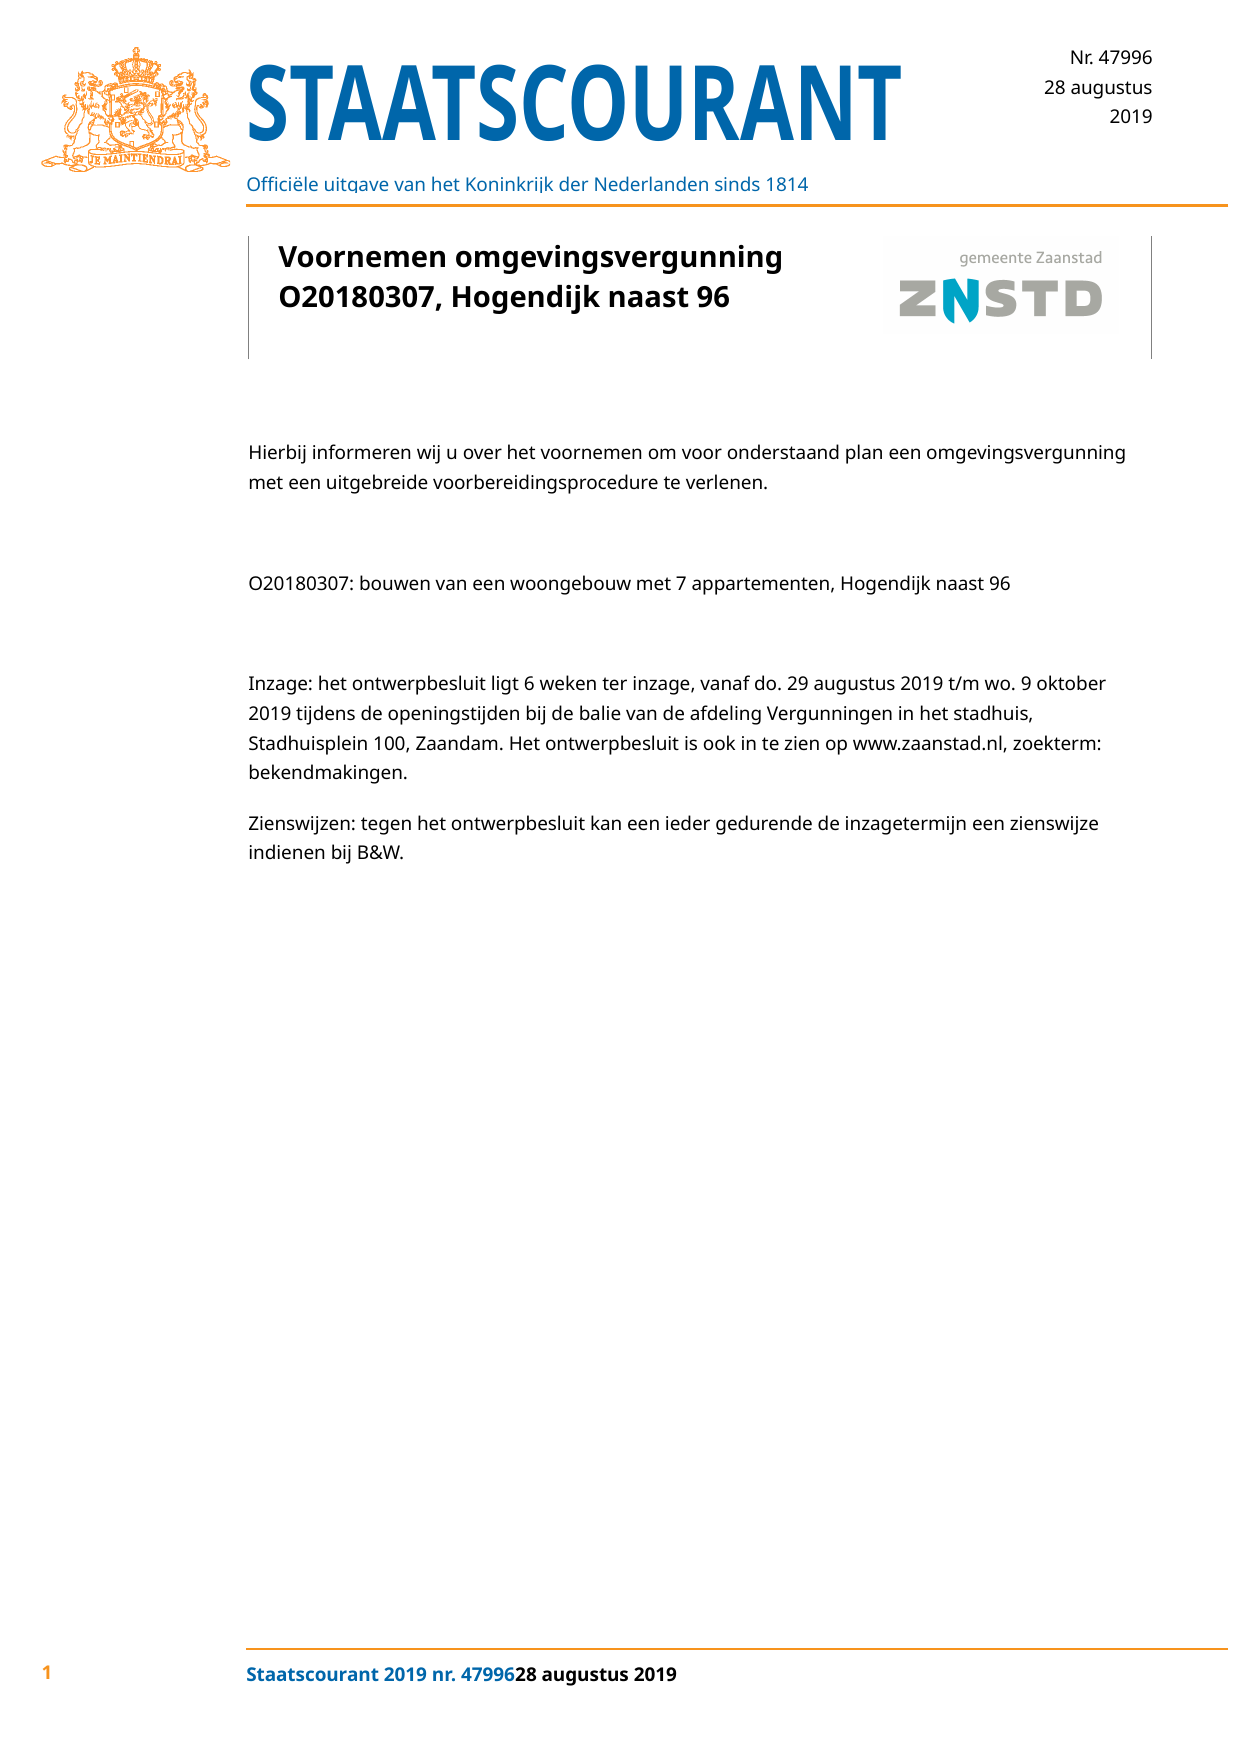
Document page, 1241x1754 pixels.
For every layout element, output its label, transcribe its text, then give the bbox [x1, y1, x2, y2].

table_header Voornemen omgevingsvergunning O20180307, Hogendijk naast 96 [249, 236, 850, 359]
text Zienswijzen: tegen het ontwerpbesluit kan een ieder gedurende de inzagetermijn een zienswijze indienen bij B&W. [248, 810, 1152, 865]
table_header [850, 236, 1151, 359]
text O20180307: bouwen van een woongebouw met 7 appartementen, Hogendijk naast 96 [248, 570, 1152, 595]
picture [882, 236, 1119, 334]
text Inzage: het ontwerpbesluit ligt 6 weken ter inzage, vanaf do. 29 augustus 2019 t/m wo. 9 oktober 2019 tijdens de openingstijden bij de balie van de afdeling Vergunningen in het stadhuis, Stadhuisplein 100, Zaandam. Het ontwerpbesluit is ook in te zien op www.zaanstad.nl, zoekterm: bekendmakingen. [248, 671, 1152, 785]
picture [41, 47, 231, 172]
text Hierbij informeren wij u over het voornemen om voor onderstaand plan een omgevingsvergunning met een uitgebreide voorbereidingsprocedure te verlenen. [248, 439, 1152, 494]
